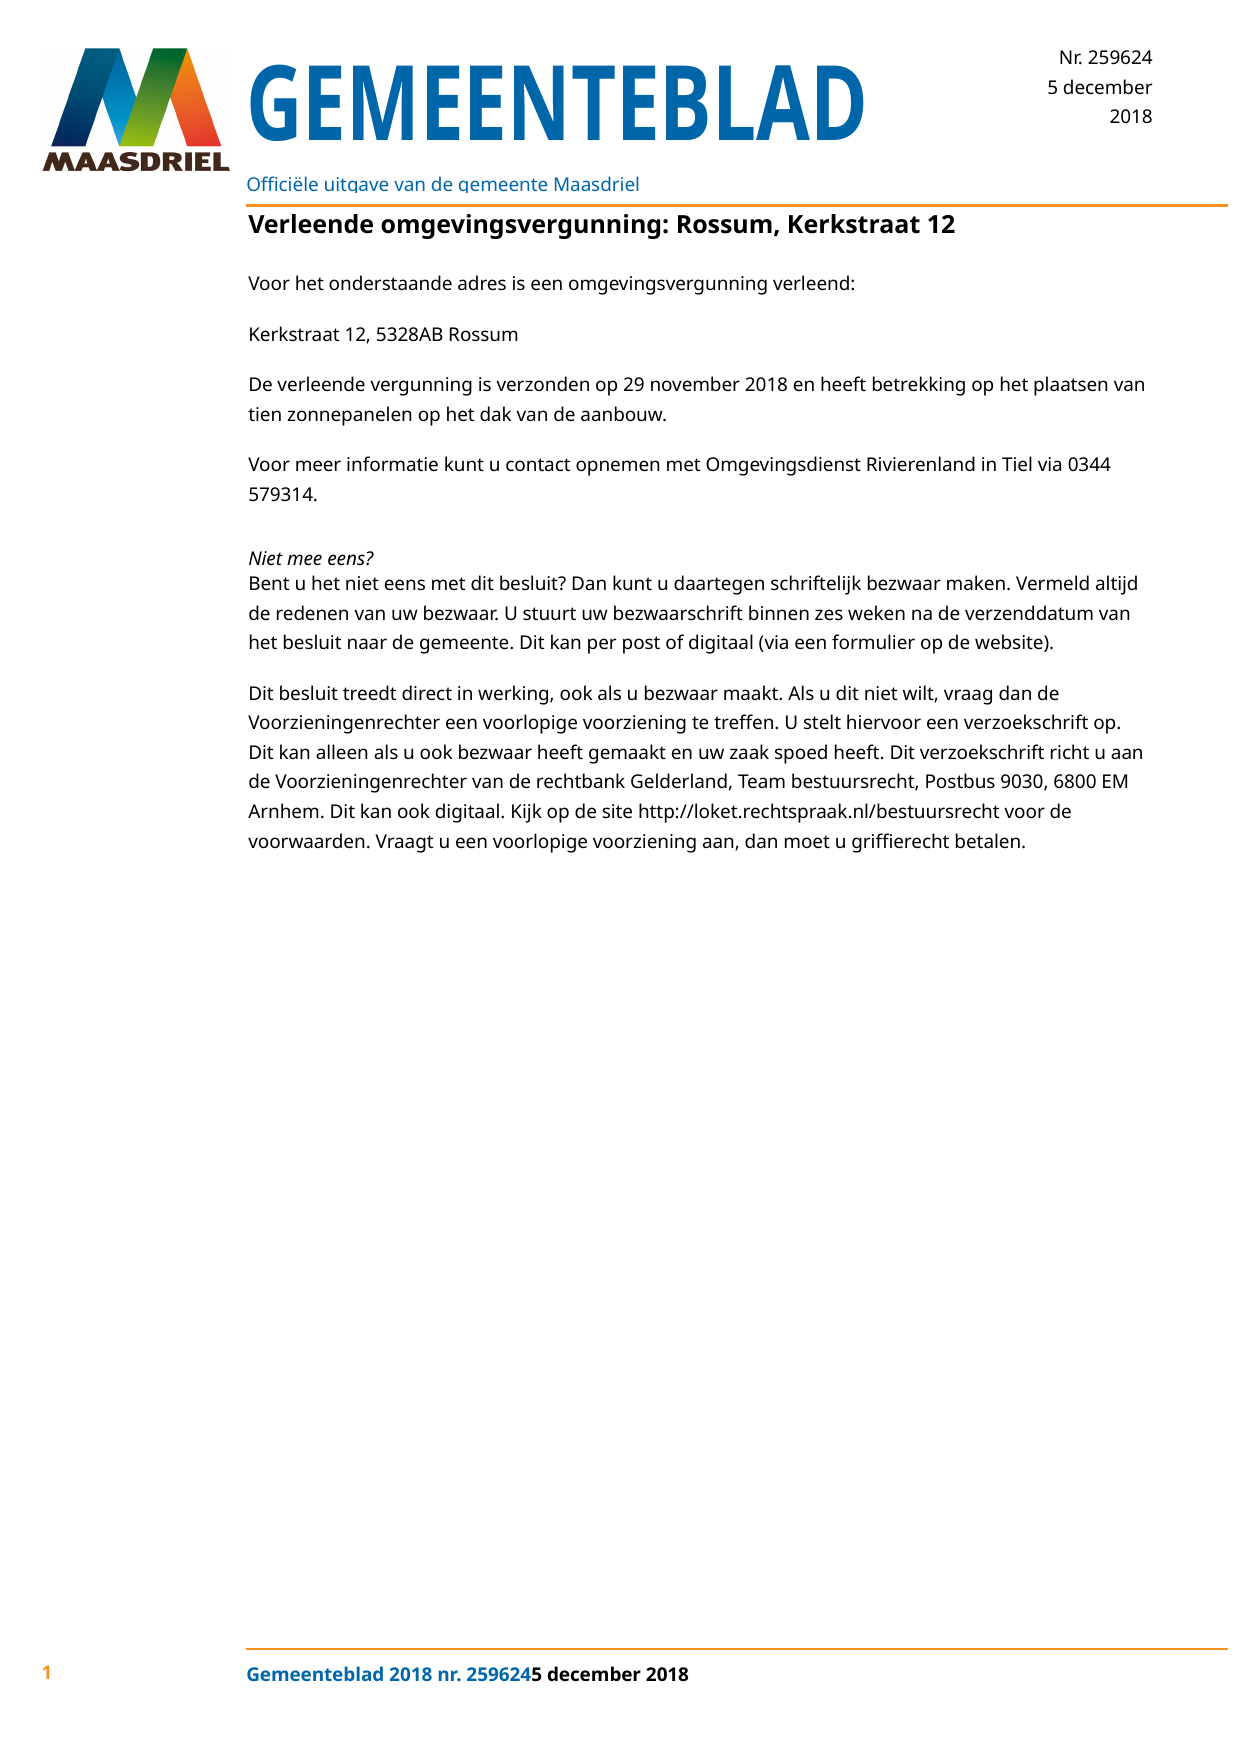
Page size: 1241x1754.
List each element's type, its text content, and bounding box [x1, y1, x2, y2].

text Voor het onderstaande adres is een omgevingsvergunning verleend: [248, 270, 1152, 296]
text De verleende vergunning is verzonden op 29 november 2018 en heeft betrekking op het plaatsen van tien zonnepanelen op het dak van de aanbouw. [248, 371, 1152, 426]
picture [41, 47, 231, 172]
text Kerkstraat 12, 5328AB Rossum [248, 321, 1152, 346]
text Verleende omgevingsvergunning: Rossum, Kerkstraat 12 [248, 207, 1152, 241]
text Voor meer informatie kunt u contact opnemen met Omgevingsdienst Rivierenland in Tiel via 0344 579314. [248, 451, 1152, 506]
text Dit besluit treedt direct in werking, ook als u bezwaar maakt. Als u dit niet wilt, vraag dan de Voorzieningenrechter een voorlopige voorziening te treffen. U stelt hiervoor een verzoekschrift op. Dit kan alleen als u ook bezwaar heeft gemaakt en uw zaak spoed heeft. Dit verzoekschrift richt u aan de Voorzieningenrechter van de rechtbank Gelderland, Team bestuursrecht, Postbus 9030, 6800 EM Arnhem. Dit kan ook digitaal. Kijk op de site http://loket.rechtspraak.nl/bestuursrecht voor de voorwaarden. Vraagt u een voorlopige voorziening aan, dan moet u griffierecht betalen. [248, 680, 1152, 854]
text Bent u het niet eens met dit besluit? Dan kunt u daartegen schriftelijk bezwaar maken. Vermeld altijd de redenen van uw bezwaar. U stuurt uw bezwaarschrift binnen zes weken na de verzenddatum van het besluit naar de gemeente. Dit kan per post of digitaal (via een formulier op de website). [248, 570, 1152, 655]
text Niet mee eens? [248, 545, 1152, 570]
